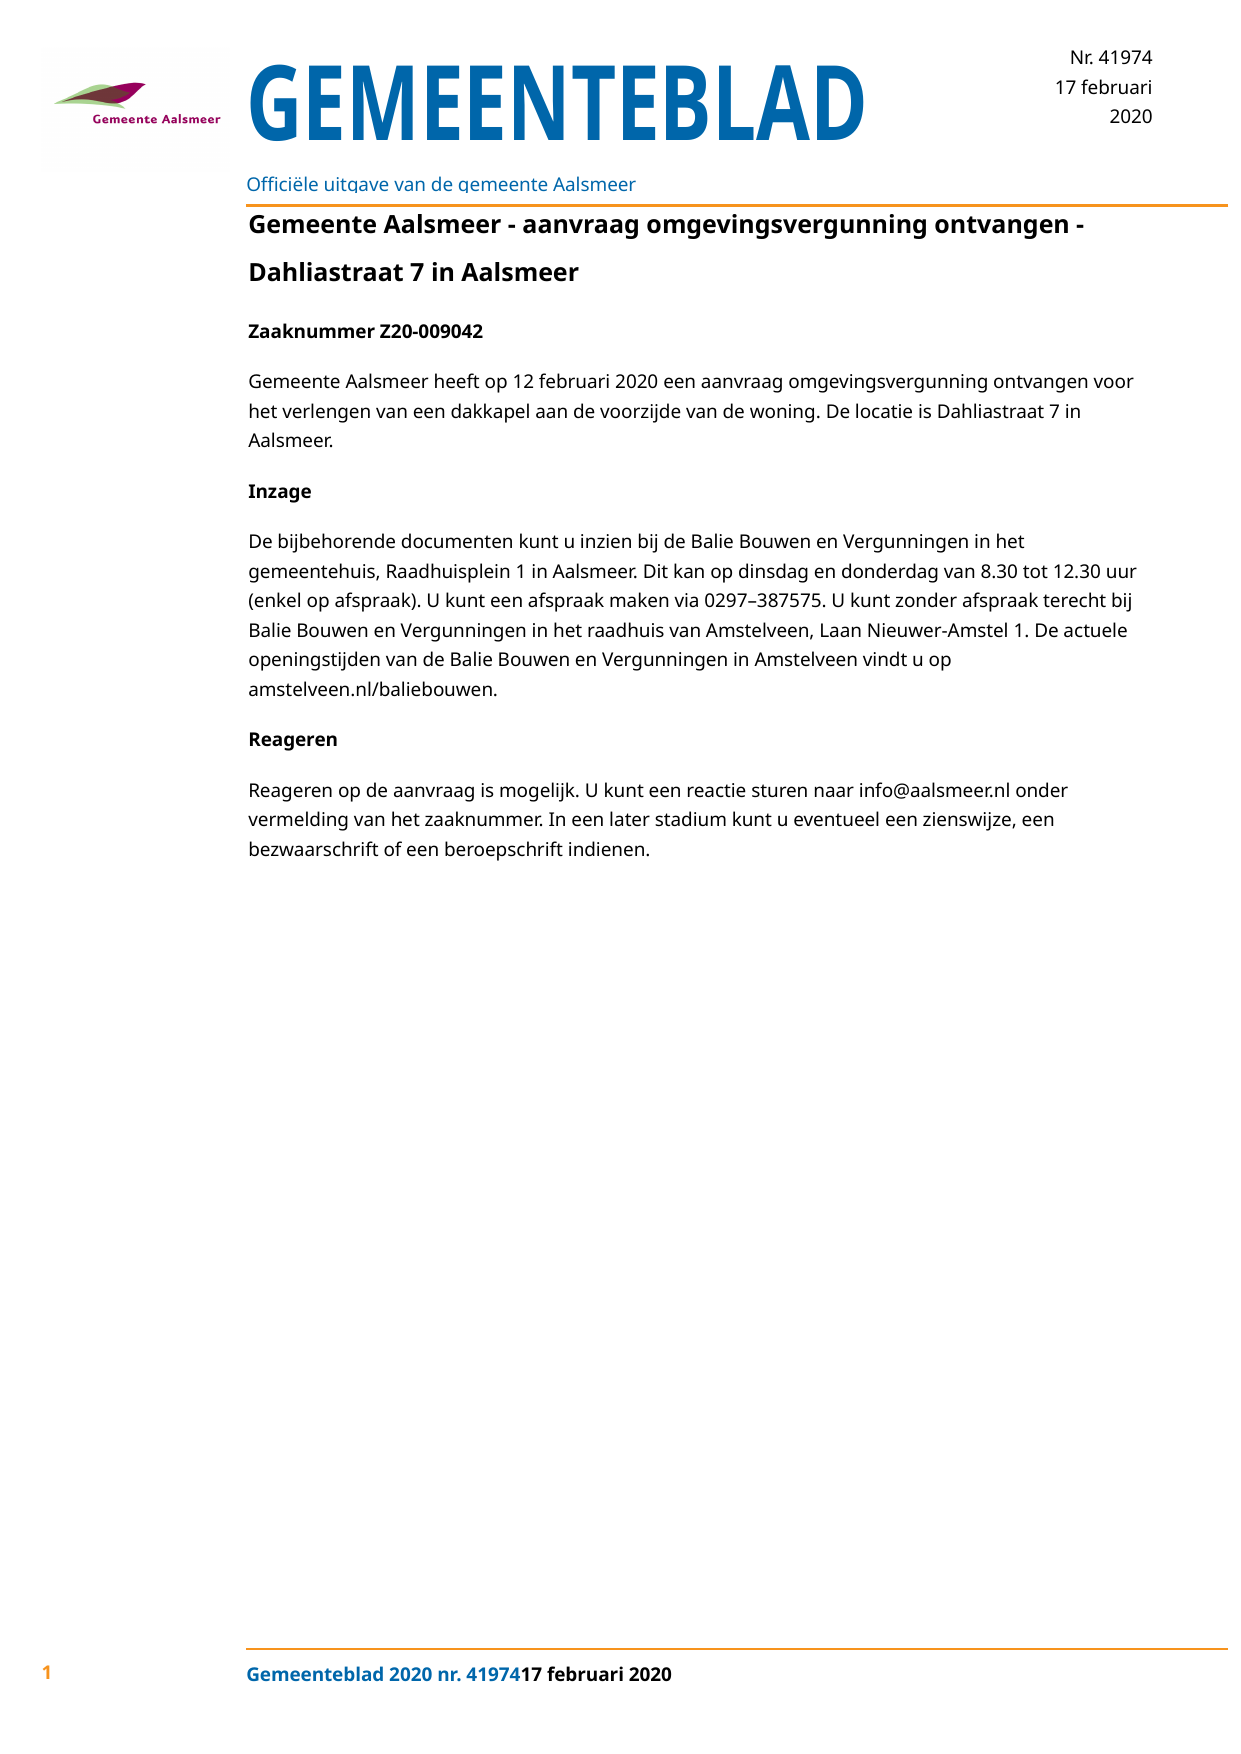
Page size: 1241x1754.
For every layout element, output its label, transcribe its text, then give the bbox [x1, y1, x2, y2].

text Gemeente Aalsmeer - aanvraag omgevingsvergunning ontvangen - Dahliastraat 7 in Aalsmeer [248, 207, 1152, 288]
text Inzage [248, 478, 1152, 504]
text Reageren op de aanvraag is mogelijk. U kunt een reactie sturen naar info@aalsmeer.nl onder vermelding van het zaaknummer. In een later stadium kunt u eventueel een zienswijze, een bezwaarschrift of een beroepschrift indienen. [248, 777, 1152, 862]
picture [41, 47, 231, 172]
text De bijbehorende documenten kunt u inzien bij de Balie Bouwen en Vergunningen in het gemeentehuis, Raadhuisplein 1 in Aalsmeer. Dit kan op dinsdag en donderdag van 8.30 tot 12.30 uur (enkel op afspraak). U kunt een afspraak maken via 0297–387575. U kunt zonder afspraak terecht bij Balie Bouwen en Vergunningen in het raadhuis van Amstelveen, Laan Nieuwer-Amstel 1. De actuele openingstijden van de Balie Bouwen en Vergunningen in Amstelveen vindt u op amstelveen.nl/baliebouwen. [248, 528, 1152, 702]
text Gemeente Aalsmeer heeft op 12 februari 2020 een aanvraag omgevingsvergunning ontvangen voor het verlengen van een dakkapel aan de voorzijde van de woning. De locatie is Dahliastraat 7 in Aalsmeer. [248, 368, 1152, 453]
text Reageren [248, 727, 1152, 752]
text Zaaknummer Z20-009042 [248, 318, 1152, 344]
